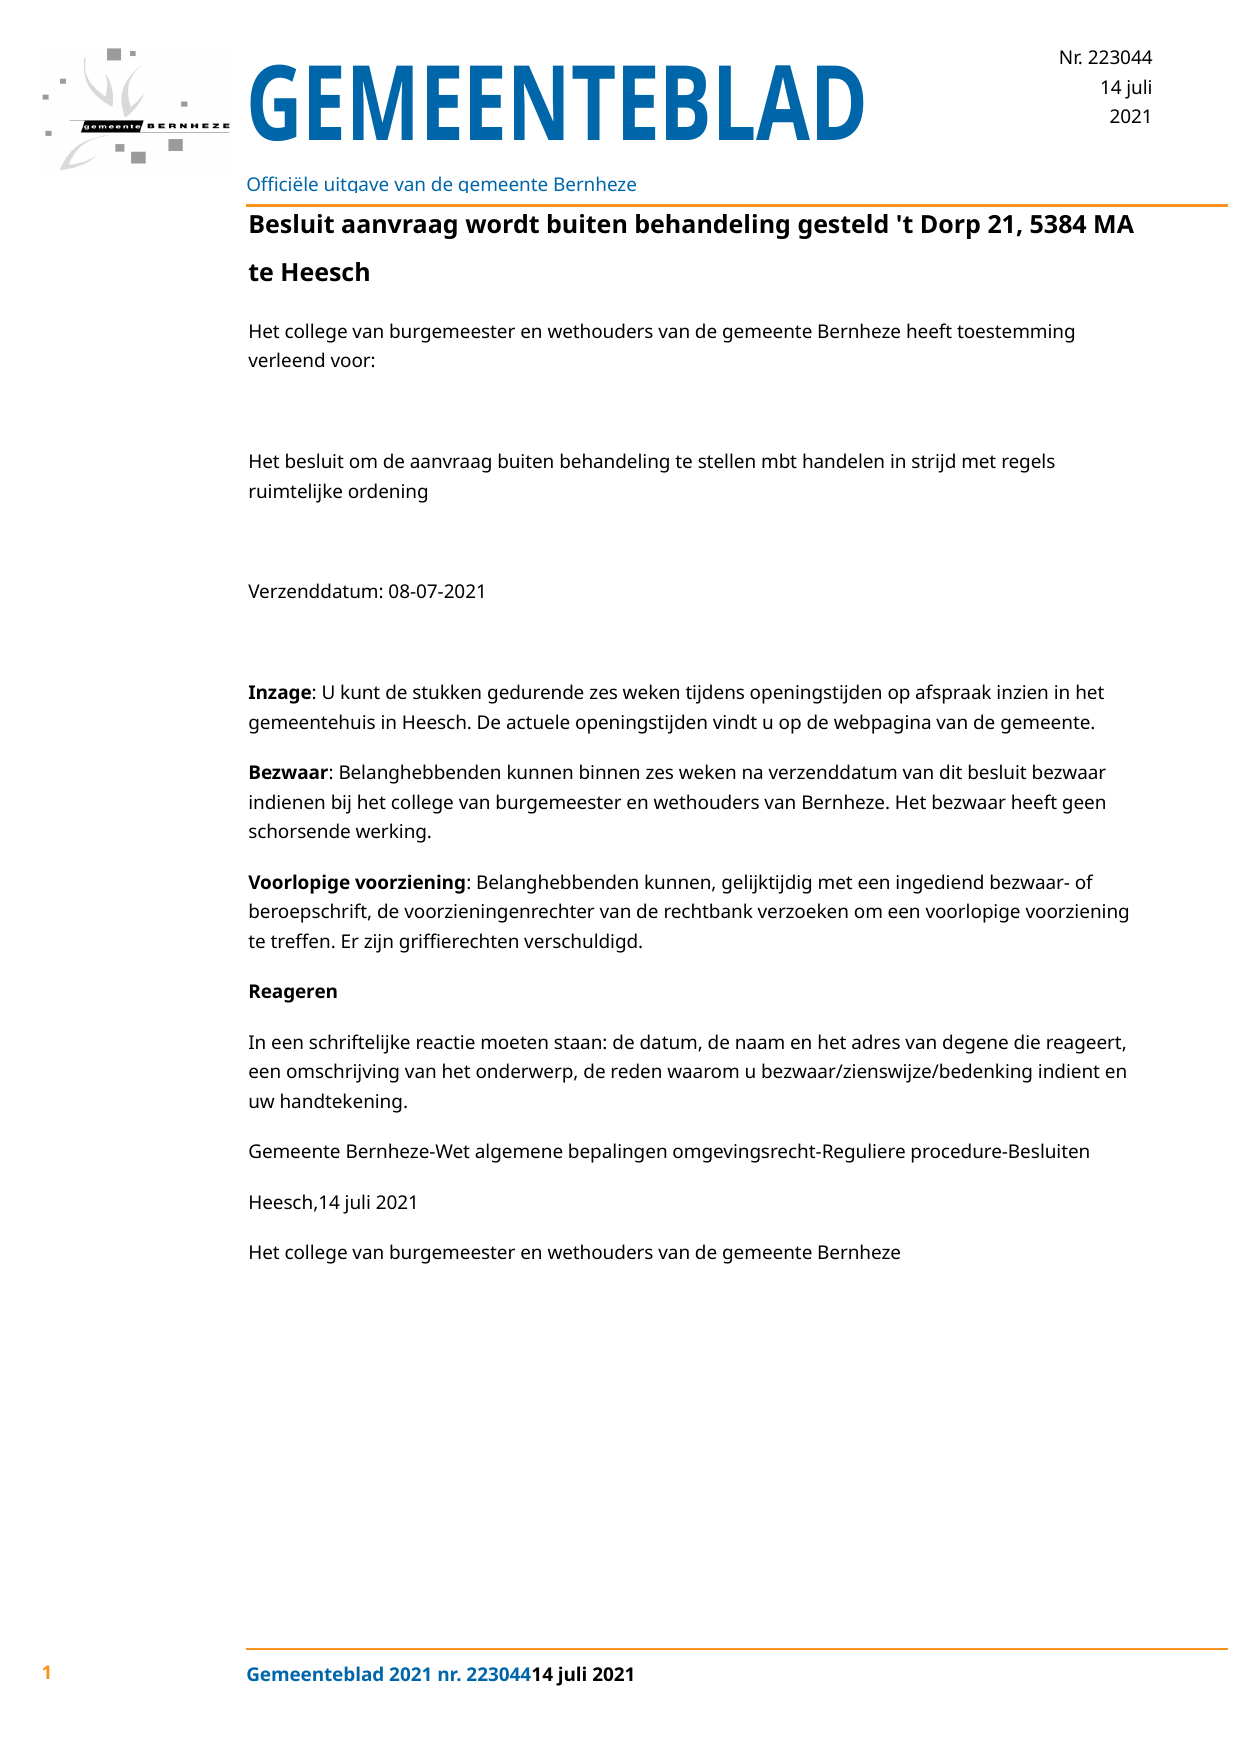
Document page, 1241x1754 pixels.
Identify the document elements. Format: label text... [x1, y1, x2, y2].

text Gemeente Bernheze-Wet algemene bepalingen omgevingsrecht-Reguliere procedure-Besluiten [248, 1139, 1152, 1164]
text Verzenddatum: 08-07-2021 [248, 579, 1152, 604]
text In een schriftelijke reactie moeten staan: de datum, de naam en het adres van degene die reageert, een omschrijving van het onderwerp, de reden waarom u bezwaar/zienswijze/bedenking indient en uw handtekening. [248, 1029, 1152, 1114]
text Voorlopige voorziening: Belanghebbenden kunnen, gelijktijdig met een ingediend bezwaar- of beroepschrift, de voorzieningenrechter van de rechtbank verzoeken om een voorlopige voorziening te treffen. Er zijn griffierechten verschuldigd. [248, 869, 1152, 954]
text Inzage: U kunt de stukken gedurende zes weken tijdens openingstijden op afspraak inzien in het gemeentehuis in Heesch. De actuele openingstijden vindt u op de webpagina van de gemeente. [248, 679, 1152, 735]
text Heesch,14 juli 2021 [248, 1189, 1152, 1215]
text Het besluit om de aanvraag buiten behandeling te stellen mbt handelen in strijd met regels ruimtelijke ordening [248, 448, 1152, 504]
text Bezwaar: Belanghebbenden kunnen binnen zes weken na verzenddatum van dit besluit bezwaar indienen bij het college van burgemeester en wethouders van Bernheze. Het bezwaar heeft geen schorsende werking. [248, 759, 1152, 844]
text Het college van burgemeester en wethouders van de gemeente Bernheze [248, 1239, 1152, 1265]
picture [41, 47, 231, 172]
text Reageren [248, 979, 1152, 1004]
text Het college van burgemeester en wethouders van de gemeente Bernheze heeft toestemming verleend voor: [248, 318, 1152, 373]
text Besluit aanvraag wordt buiten behandeling gesteld 't Dorp 21, 5384 MA te Heesch [248, 207, 1152, 288]
